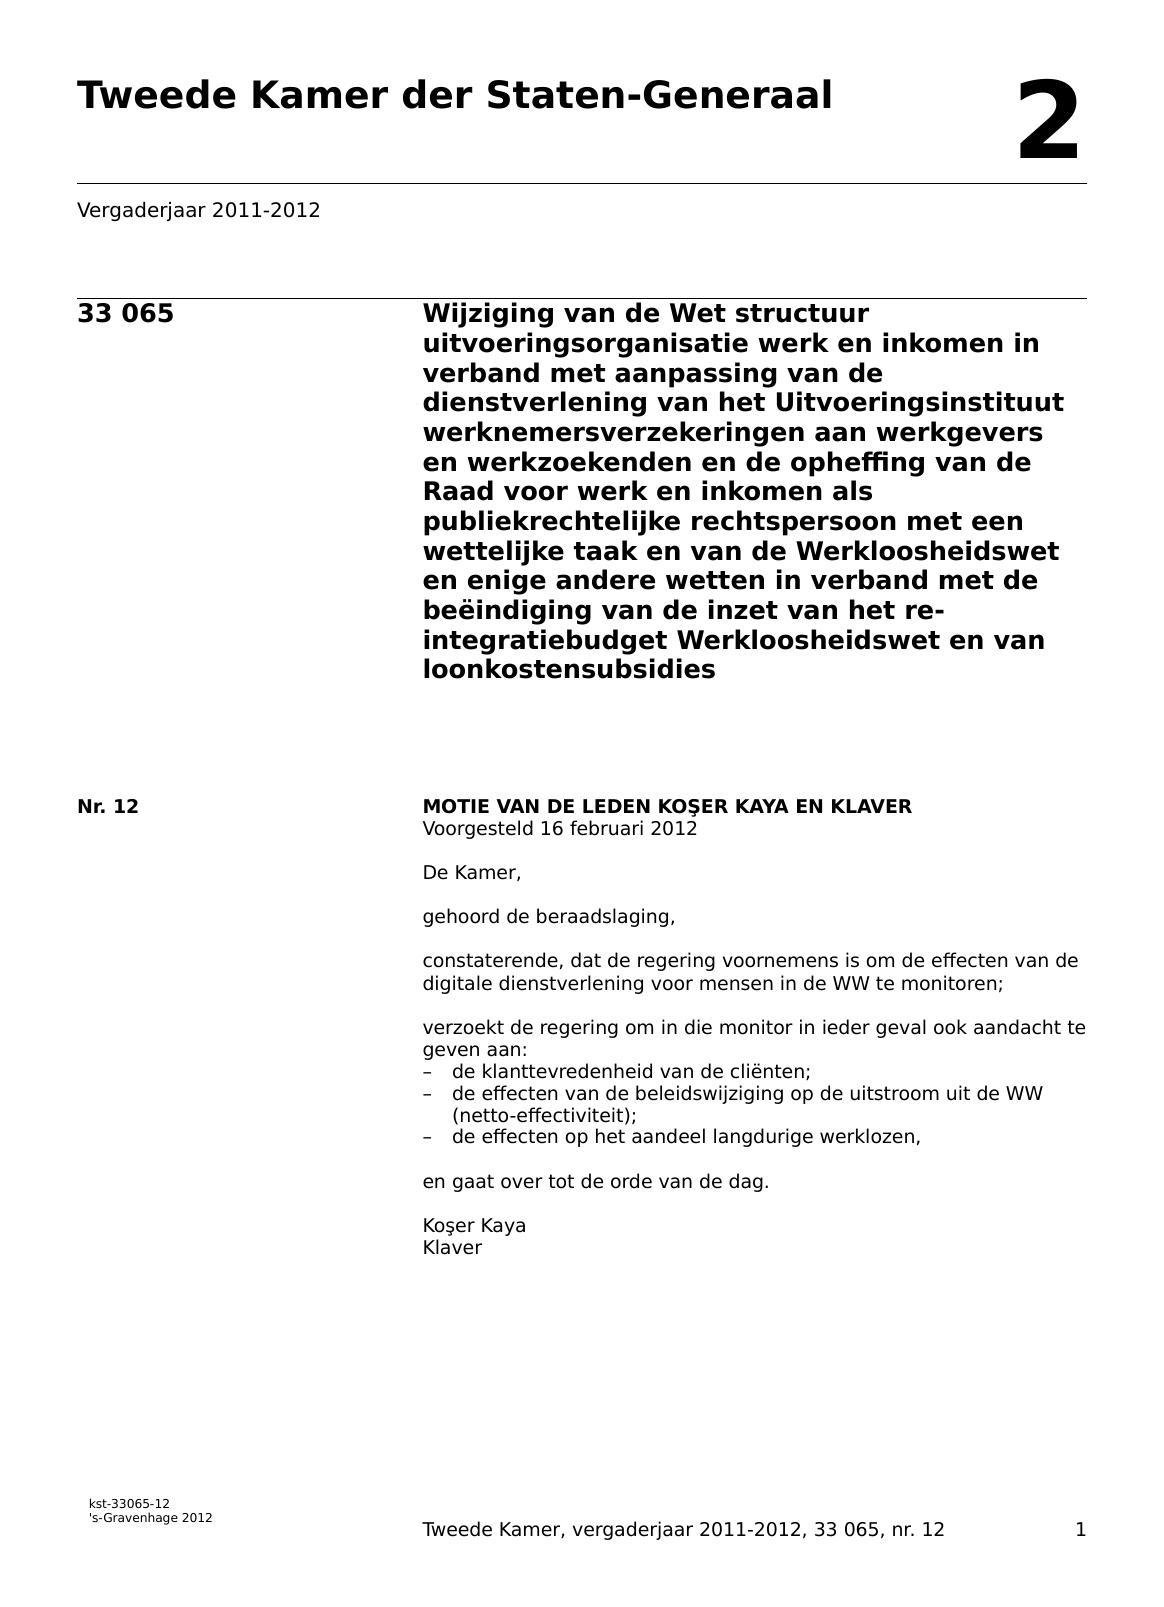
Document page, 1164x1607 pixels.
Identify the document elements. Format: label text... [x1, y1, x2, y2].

text – de effecten van de beleidswijziging op de uitstroom uit de WW (netto-effectiviteit); [422, 1082, 1087, 1126]
table_cell Vergaderjaar 2011-2012 [77, 184, 1087, 298]
text constaterende, dat de regering voornemens is om de effecten van de digitale dienstverlening voor mensen in de WW te monitoren; [422, 950, 1087, 994]
table_header 2 [886, 59, 1087, 183]
text Koşer Kaya [422, 1215, 1087, 1237]
subtitle Nr. 12 MOTIE VAN DE LEDEN KOŞER KAYA EN KLAVER [77, 796, 1087, 818]
text verzoekt de regering om in die monitor in ieder geval ook aandacht te geven aan: [422, 1017, 1087, 1061]
text De Kamer, [422, 862, 1087, 884]
text – de klanttevredenheid van de cliënten; [422, 1061, 1087, 1082]
text en gaat over tot de orde van de dag. [422, 1171, 1087, 1193]
text gehoord de beraadslaging, [422, 906, 1087, 928]
text kst-33065-12 [88, 1497, 323, 1511]
text Klaver [422, 1237, 1087, 1259]
text – de effecten op het aandeel langdurige werklozen, [422, 1126, 1087, 1148]
subtitle 33 065 Wijziging van de Wet structuur uitvoeringsorganisatie werk en inkomen in verband met aanpassing van de dienstverlening van het Uitvoeringsinstituut werknemersverzekeringen aan werkgevers en werkzoekenden en de opheffing van de Raad voor werk en inkomen als publiekrechtelijke rechtspersoon met een wettelijke taak en van de Werkloosheidswet en enige andere wetten in verband met de beëindiging van de inzet van het re-integratiebudget Werkloosheidswet en van loonkostensubsidies [77, 299, 1087, 685]
text 's-Gravenhage 2012 [88, 1511, 323, 1525]
table_header Tweede Kamer der Staten-Generaal [77, 59, 886, 183]
text Voorgesteld 16 februari 2012 [422, 818, 1087, 840]
